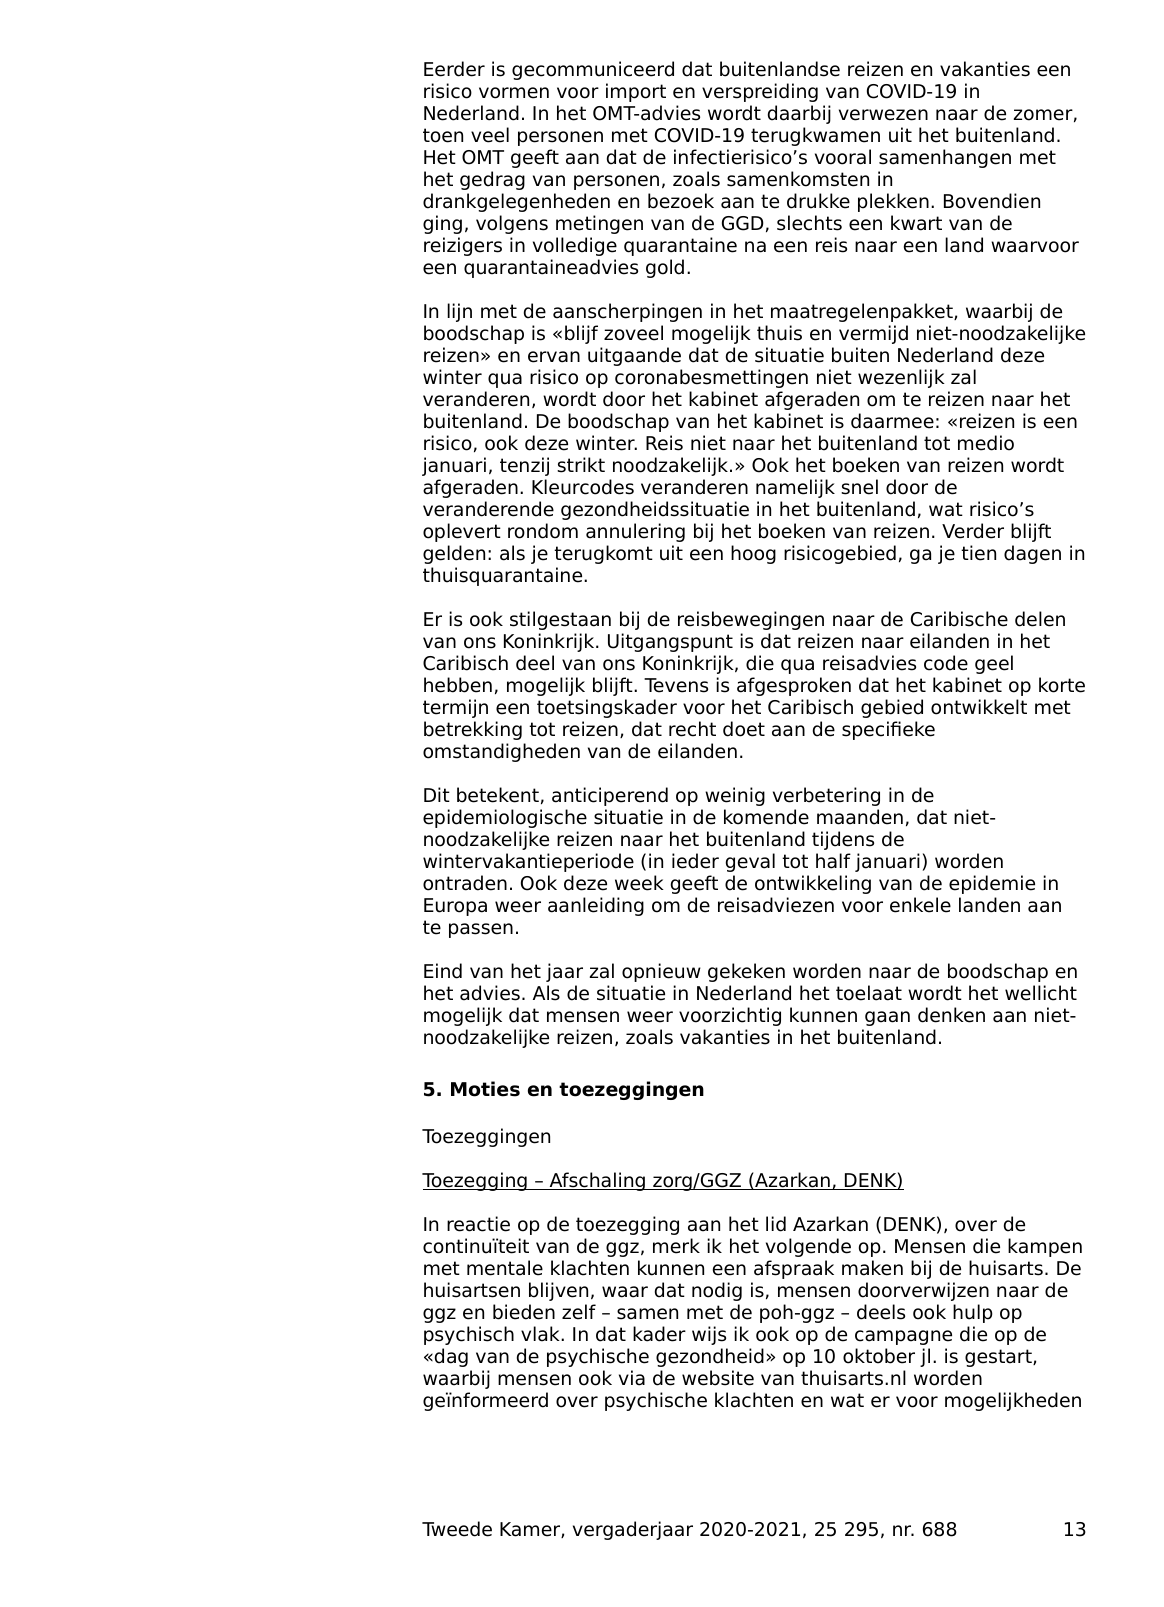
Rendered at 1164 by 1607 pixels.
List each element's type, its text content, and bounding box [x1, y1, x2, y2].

text Dit betekent, anticiperend op weinig verbetering in de epidemiologische situatie in de komende maanden, dat niet-noodzakelijke reizen naar het buitenland tijdens de wintervakantieperiode (in ieder geval tot half januari) worden ontraden. Ook deze week geeft de ontwikkeling van de epidemie in Europa weer aanleiding om de reisadviezen voor enkele landen aan te passen. [422, 785, 1087, 939]
text Eind van het jaar zal opnieuw gekeken worden naar de boodschap en het advies. Als de situatie in Nederland het toelaat wordt het wellicht mogelijk dat mensen weer voorzichtig kunnen gaan denken aan niet-noodzakelijke reizen, zoals vakanties in het buitenland. [422, 961, 1087, 1049]
text In reactie op de toezegging aan het lid Azarkan (DENK), over de continuïteit van de ggz, merk ik het volgende op. Mensen die kampen met mentale klachten kunnen een afspraak maken bij de huisarts. De huisartsen blijven, waar dat nodig is, mensen doorverwijzen naar de ggz en bieden zelf – samen met de poh-ggz – deels ook hulp op psychisch vlak. In dat kader wijs ik ook op de campagne die op de «dag van de psychische gezondheid» op 10 oktober jl. is gestart, waarbij mensen ook via de website van thuisarts.nl worden geïnformeerd over psychische klachten en wat er voor mogelijkheden [422, 1214, 1087, 1412]
subtitle 5. Moties en toezeggingen [422, 1079, 1087, 1101]
subtitle Toezeggingen [422, 1126, 1087, 1148]
subtitle Toezegging – Afschaling zorg/GGZ (Azarkan, DENK) [422, 1170, 1087, 1192]
text In lijn met de aanscherpingen in het maatregelenpakket, waarbij de boodschap is «blijf zoveel mogelijk thuis en vermijd niet-noodzakelijke reizen» en ervan uitgaande dat de situatie buiten Nederland deze winter qua risico op coronabesmettingen niet wezenlijk zal veranderen, wordt door het kabinet afgeraden om te reizen naar het buitenland. De boodschap van het kabinet is daarmee: «reizen is een risico, ook deze winter. Reis niet naar het buitenland tot medio januari, tenzij strikt noodzakelijk.» Ook het boeken van reizen wordt afgeraden. Kleurcodes veranderen namelijk snel door de veranderende gezondheidssituatie in het buitenland, wat risico’s oplevert rondom annulering bij het boeken van reizen. Verder blijft gelden: als je terugkomt uit een hoog risicogebied, ga je tien dagen in thuisquarantaine. [422, 301, 1087, 587]
text Er is ook stilgestaan bij de reisbewegingen naar de Caribische delen van ons Koninkrijk. Uitgangspunt is dat reizen naar eilanden in het Caribisch deel van ons Koninkrijk, die qua reisadvies code geel hebben, mogelijk blijft. Tevens is afgesproken dat het kabinet op korte termijn een toetsingskader voor het Caribisch gebied ontwikkelt met betrekking tot reizen, dat recht doet aan de specifieke omstandigheden van de eilanden. [422, 609, 1087, 763]
text Eerder is gecommuniceerd dat buitenlandse reizen en vakanties een risico vormen voor import en verspreiding van COVID-19 in Nederland. In het OMT-advies wordt daarbij verwezen naar de zomer, toen veel personen met COVID-19 terugkwamen uit het buitenland. Het OMT geeft aan dat de infectierisico’s vooral samenhangen met het gedrag van personen, zoals samenkomsten in drankgelegenheden en bezoek aan te drukke plekken. Bovendien ging, volgens metingen van de GGD, slechts een kwart van de reizigers in volledige quarantaine na een reis naar een land waarvoor een quarantaineadvies gold. [422, 59, 1087, 279]
